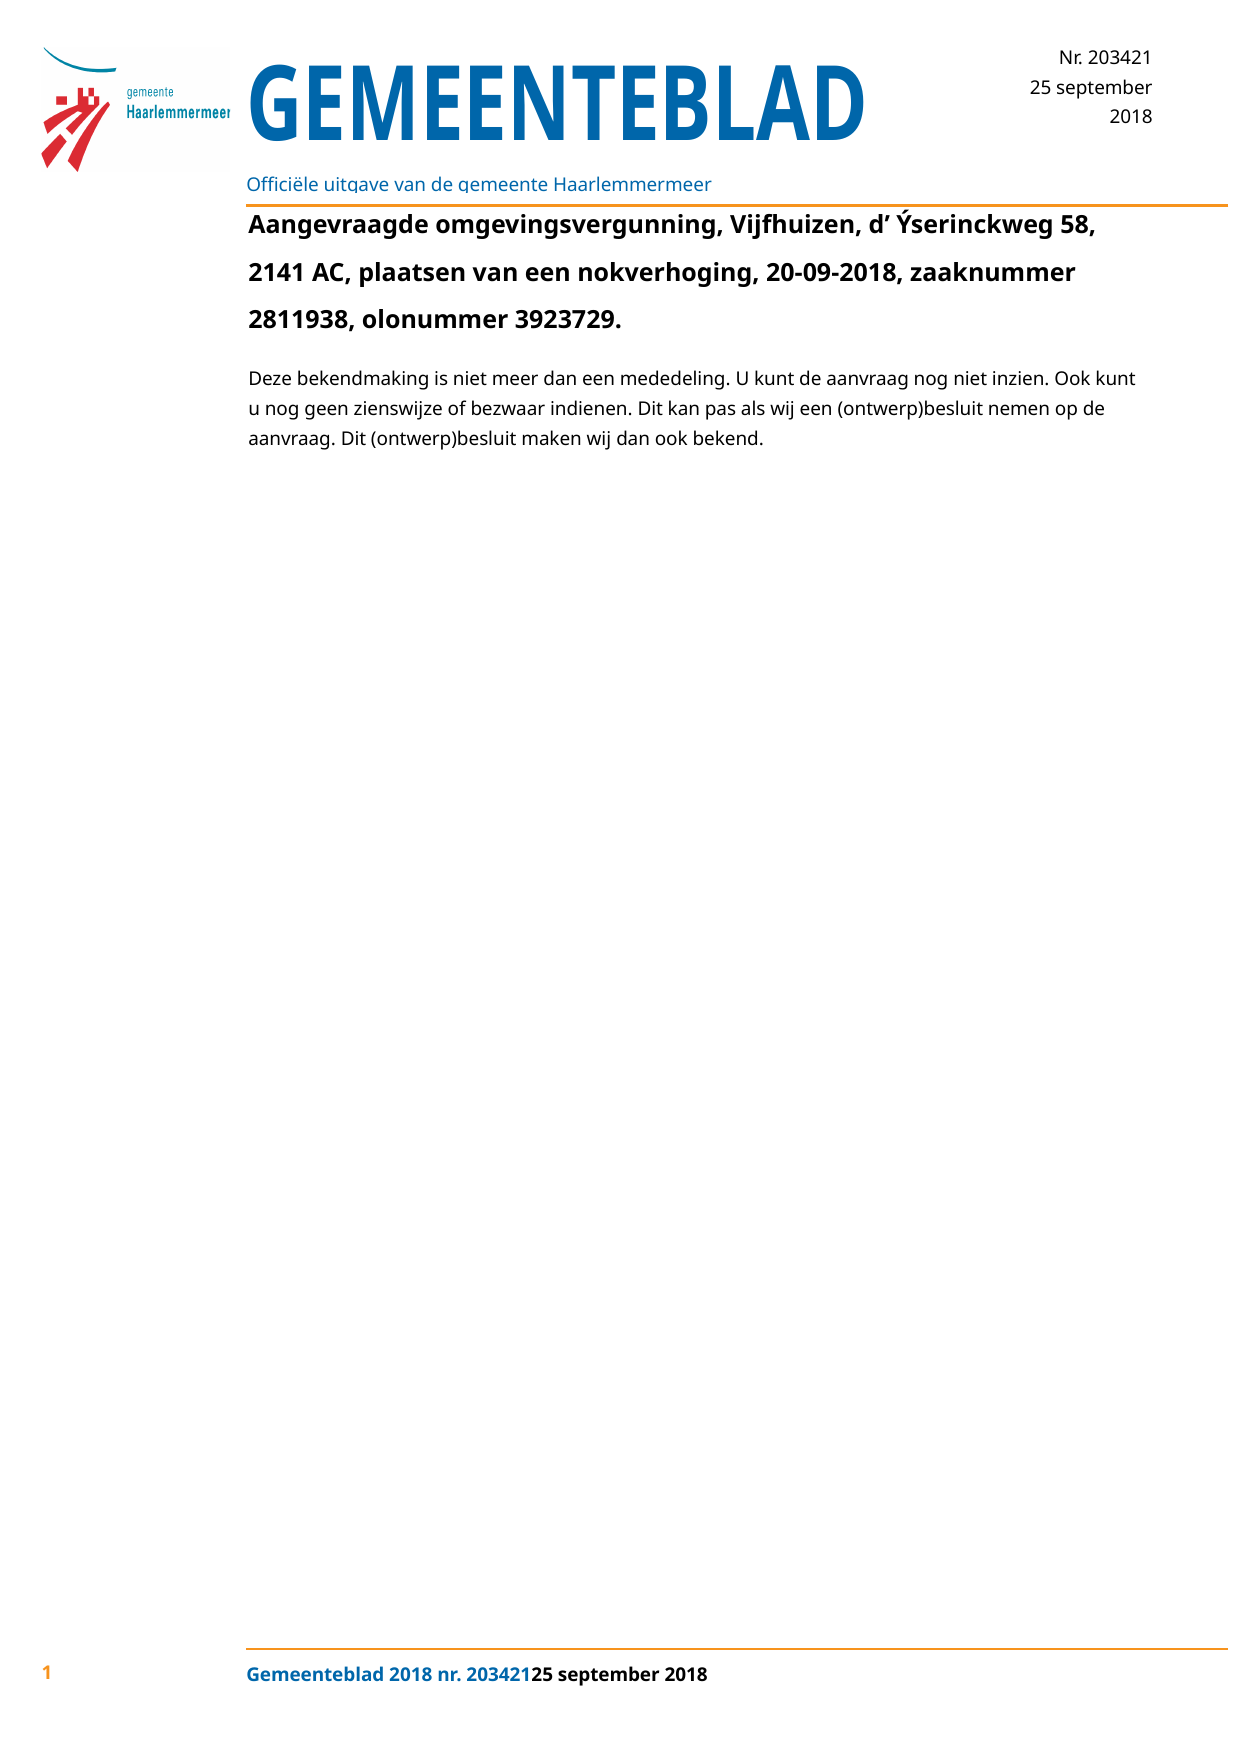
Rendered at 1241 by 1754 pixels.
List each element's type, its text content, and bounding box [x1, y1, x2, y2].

picture [41, 47, 231, 172]
text Deze bekendmaking is niet meer dan een mededeling. U kunt de aanvraag nog niet inzien. Ook kunt u nog geen zienswijze of bezwaar indienen. Dit kan pas als wij een (ontwerp)besluit nemen op de aanvraag. Dit (ontwerp)besluit maken wij dan ook bekend. [248, 366, 1152, 450]
text Aangevraagde omgevingsvergunning, Vijfhuizen, d’ Ýserinckweg 58, 2141 AC, plaatsen van een nokverhoging, 20-09-2018, zaaknummer 2811938, olonummer 3923729. [248, 207, 1152, 336]
